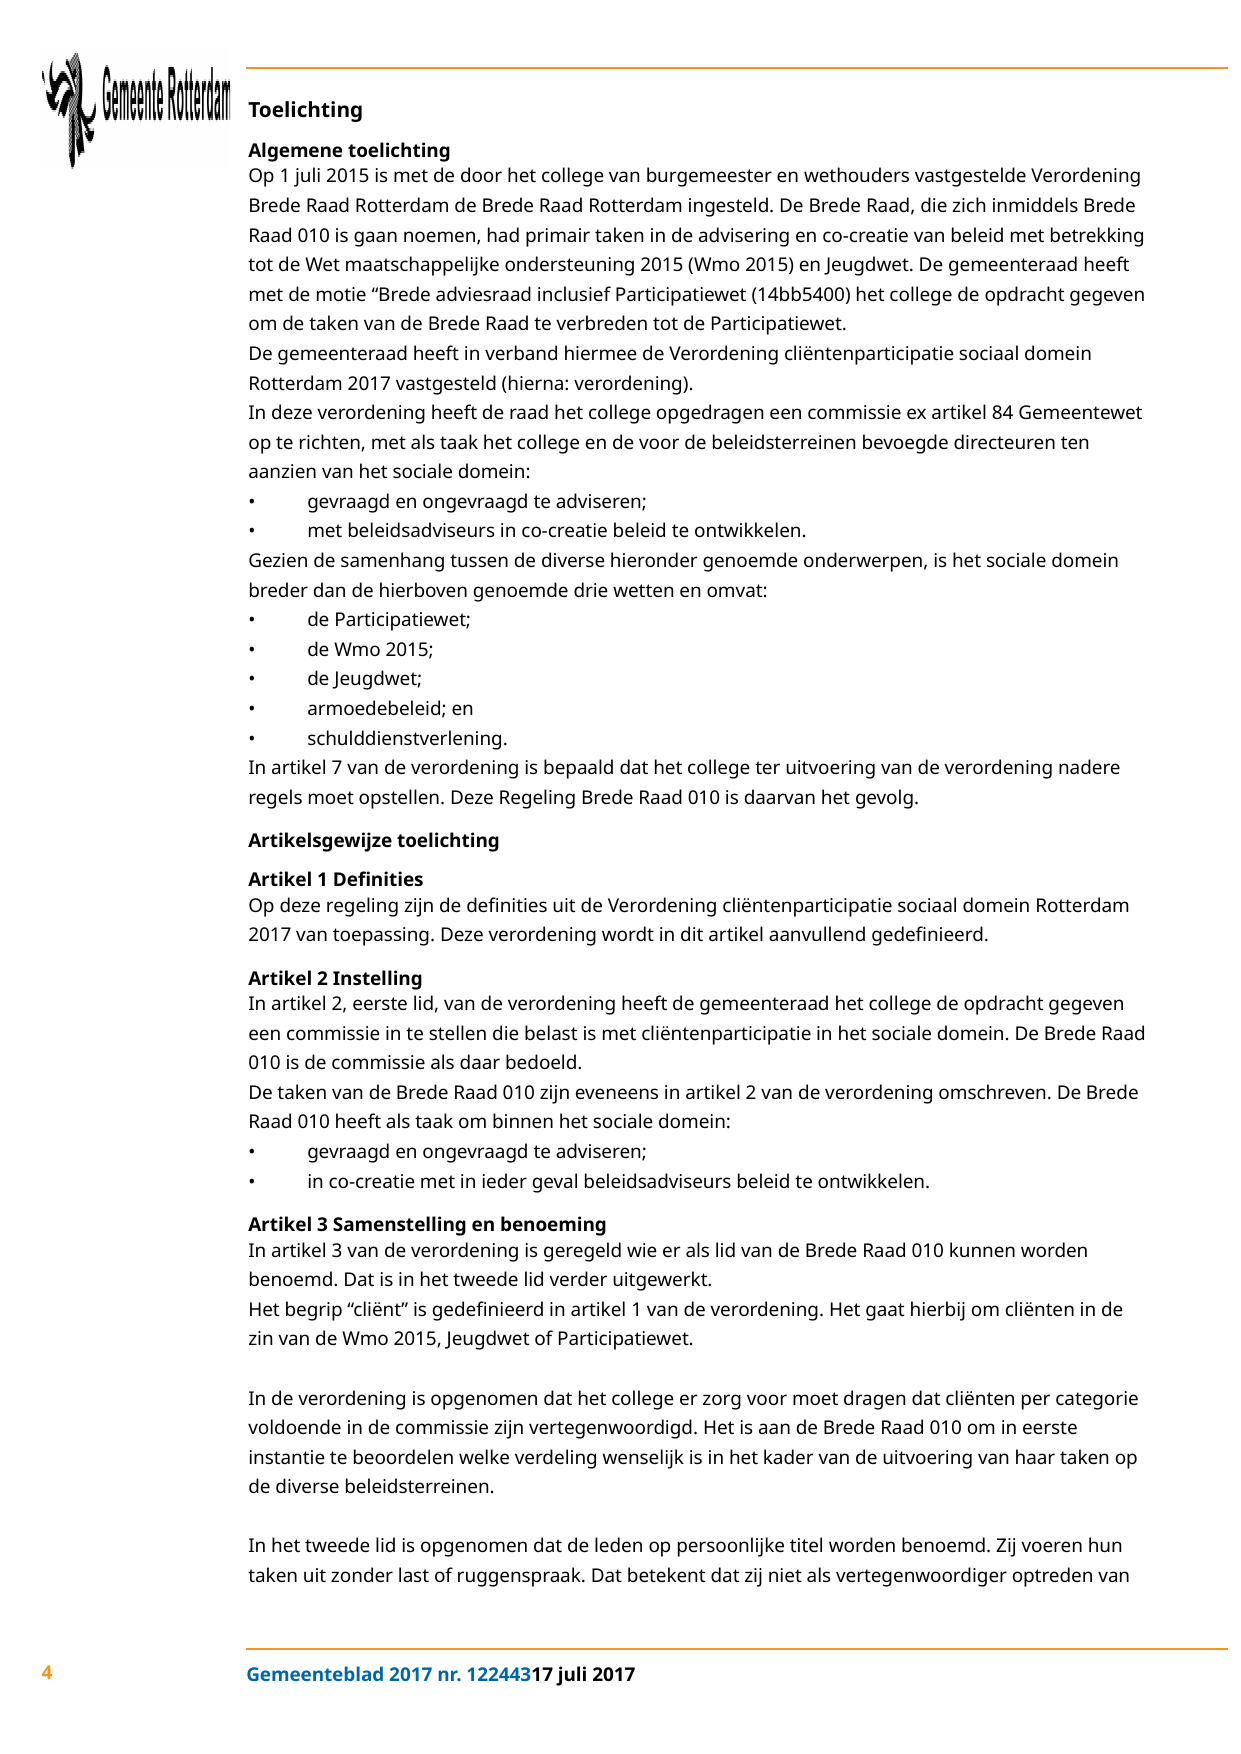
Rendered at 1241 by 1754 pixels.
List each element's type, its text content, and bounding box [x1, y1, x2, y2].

text Op 1 juli 2015 is met de door het college van burgemeester en wethouders vastgestelde Verordening Brede Raad Rotterdam de Brede Raad Rotterdam ingesteld. De Brede Raad, die zich inmiddels Brede Raad 010 is gaan noemen, had primair taken in de advisering en co-creatie van beleid met betrekking tot de Wet maatschappelijke ondersteuning 2015 (Wmo 2015) en Jeugdwet. De gemeenteraad heeft met de motie “Brede adviesraad inclusief Participatiewet (14bb5400) het college de opdracht gegeven om de taken van de Brede Raad te verbreden tot de Participatiewet. [248, 163, 1152, 336]
text Artikel 2 Instelling [248, 965, 1152, 990]
text De taken van de Brede Raad 010 zijn eveneens in artikel 2 van de verordening omschreven. De Brede Raad 010 heeft als taak om binnen het sociale domein: [248, 1079, 1152, 1134]
list gevraagd en ongevraagd te adviseren; [248, 1138, 1152, 1164]
text Algemene toelichting [248, 137, 1152, 163]
list gevraagd en ongevraagd te adviseren; [248, 488, 1152, 514]
list de Wmo 2015; [248, 636, 1152, 662]
list de Participatiewet; [248, 606, 1152, 632]
text De gemeenteraad heeft in verband hiermee de Verordening cliëntenparticipatie sociaal domein Rotterdam 2017 vastgesteld (hierna: verordening). [248, 340, 1152, 395]
text Toelichting [248, 95, 1152, 123]
list de Jeugdwet; [248, 666, 1152, 691]
text Artikel 1 Definities [248, 866, 1152, 892]
text In artikel 7 van de verordening is bepaald dat het college ter uitvoering van de verordening nadere regels moet opstellen. Deze Regeling Brede Raad 010 is daarvan het gevolg. [248, 754, 1152, 809]
list armoedebeleid; en [248, 695, 1152, 721]
text Op deze regeling zijn de definities uit de Verordening cliëntenparticipatie sociaal domein Rotterdam 2017 van toepassing. Deze verordening wordt in dit artikel aanvullend gedefinieerd. [248, 892, 1152, 947]
text Artikel 3 Samenstelling en benoeming [248, 1211, 1152, 1237]
text Artikelsgewijze toelichting [248, 827, 1152, 853]
list in co-creatie met in ieder geval beleidsadviseurs beleid te ontwikkelen. [248, 1168, 1152, 1194]
text Het begrip “cliënt” is gedefinieerd in artikel 1 van de verordening. Het gaat hierbij om cliënten in de zin van de Wmo 2015, Jeugdwet of Participatiewet. [248, 1296, 1152, 1351]
text In deze verordening heeft de raad het college opgedragen een commissie ex artikel 84 Gemeentewet op te richten, met als taak het college en de voor de beleidsterreinen bevoegde directeuren ten aanzien van het sociale domein: [248, 399, 1152, 484]
list met beleidsadviseurs in co-creatie beleid te ontwikkelen. [248, 518, 1152, 543]
picture [41, 47, 231, 172]
text In artikel 2, eerste lid, van de verordening heeft de gemeenteraad het college de opdracht gegeven een commissie in te stellen die belast is met cliëntenparticipatie in het sociale domein. De Brede Raad 010 is de commissie als daar bedoeld. [248, 990, 1152, 1075]
text In het tweede lid is opgenomen dat de leden op persoonlijke titel worden benoemd. Zij voeren hun taken uit zonder last of ruggenspraak. Dat betekent dat zij niet als vertegenwoordiger optreden van [248, 1533, 1152, 1588]
list schulddienstverlening. [248, 725, 1152, 750]
text In artikel 3 van de verordening is geregeld wie er als lid van de Brede Raad 010 kunnen worden benoemd. Dat is in het tweede lid verder uitgewerkt. [248, 1237, 1152, 1292]
text In de verordening is opgenomen dat het college er zorg voor moet dragen dat cliënten per categorie voldoende in de commissie zijn vertegenwoordigd. Het is aan de Brede Raad 010 om in eerste instantie te beoordelen welke verdeling wenselijk is in het kader van de uitvoering van haar taken op de diverse beleidsterreinen. [248, 1385, 1152, 1499]
text Gezien de samenhang tussen de diverse hieronder genoemde onderwerpen, is het sociale domein breder dan de hierboven genoemde drie wetten en omvat: [248, 547, 1152, 602]
